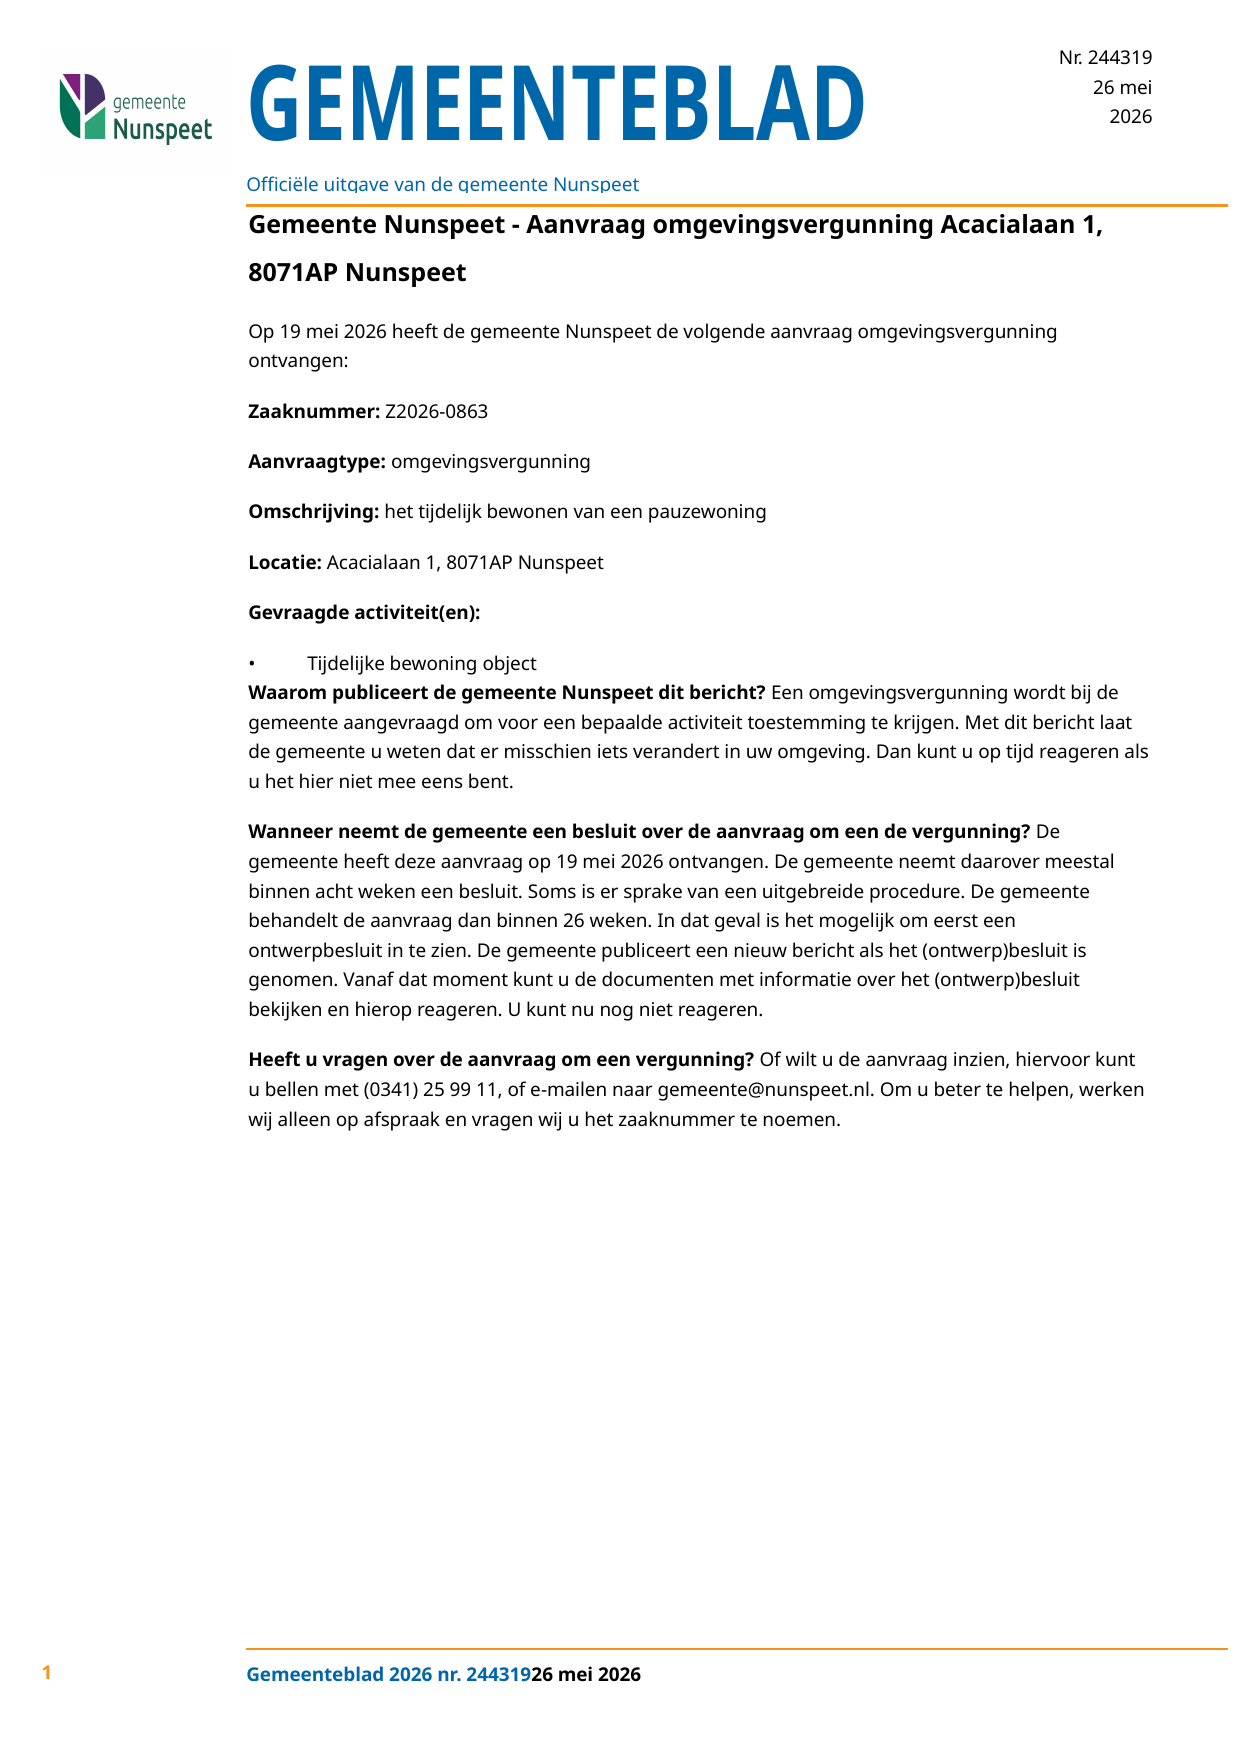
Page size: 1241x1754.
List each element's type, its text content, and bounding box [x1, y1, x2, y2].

text Heeft u vragen over de aanvraag om een vergunning? Of wilt u de aanvraag inzien, hiervoor kunt u bellen met (0341) 25 99 11, of e-mailen naar gemeente@nunspeet.nl. Om u beter te helpen, werken wij alleen op afspraak en vragen wij u het zaaknummer te noemen. [248, 1047, 1152, 1132]
text Aanvraagtype: omgevingsvergunning [248, 448, 1152, 474]
text Locatie: Acacialaan 1, 8071AP Nunspeet [248, 549, 1152, 575]
picture [41, 47, 231, 172]
text Gevraagde activiteit(en): [248, 599, 1152, 625]
text Gemeente Nunspeet - Aanvraag omgevingsvergunning Acacialaan 1, 8071AP Nunspeet [248, 207, 1152, 288]
text Op 19 mei 2026 heeft de gemeente Nunspeet de volgende aanvraag omgevingsvergunning ontvangen: [248, 318, 1152, 373]
text Omschrijving: het tijdelijk bewonen van een pauzewoning [248, 499, 1152, 524]
text Waarom publiceert de gemeente Nunspeet dit bericht? Een omgevingsvergunning wordt bij de gemeente aangevraagd om voor een bepaalde activiteit toestemming te krijgen. Met dit bericht laat de gemeente u weten dat er misschien iets verandert in uw omgeving. Dan kunt u op tijd reageren als u het hier niet mee eens bent. [248, 679, 1152, 794]
text Wanneer neemt de gemeente een besluit over de aanvraag om een de vergunning? De gemeente heeft deze aanvraag op 19 mei 2026 ontvangen. De gemeente neemt daarover meestal binnen acht weken een besluit. Soms is er sprake van een uitgebreide procedure. De gemeente behandelt de aanvraag dan binnen 26 weken. In dat geval is het mogelijk om eerst een ontwerpbesluit in te zien. De gemeente publiceert een nieuw bericht als het (ontwerp)besluit is genomen. Vanaf dat moment kunt u de documenten met informatie over het (ontwerp)besluit bekijken en hierop reageren. U kunt nu nog niet reageren. [248, 819, 1152, 1022]
list Tijdelijke bewoning object [248, 650, 1152, 676]
text Zaaknummer: Z2026-0863 [248, 398, 1152, 424]
